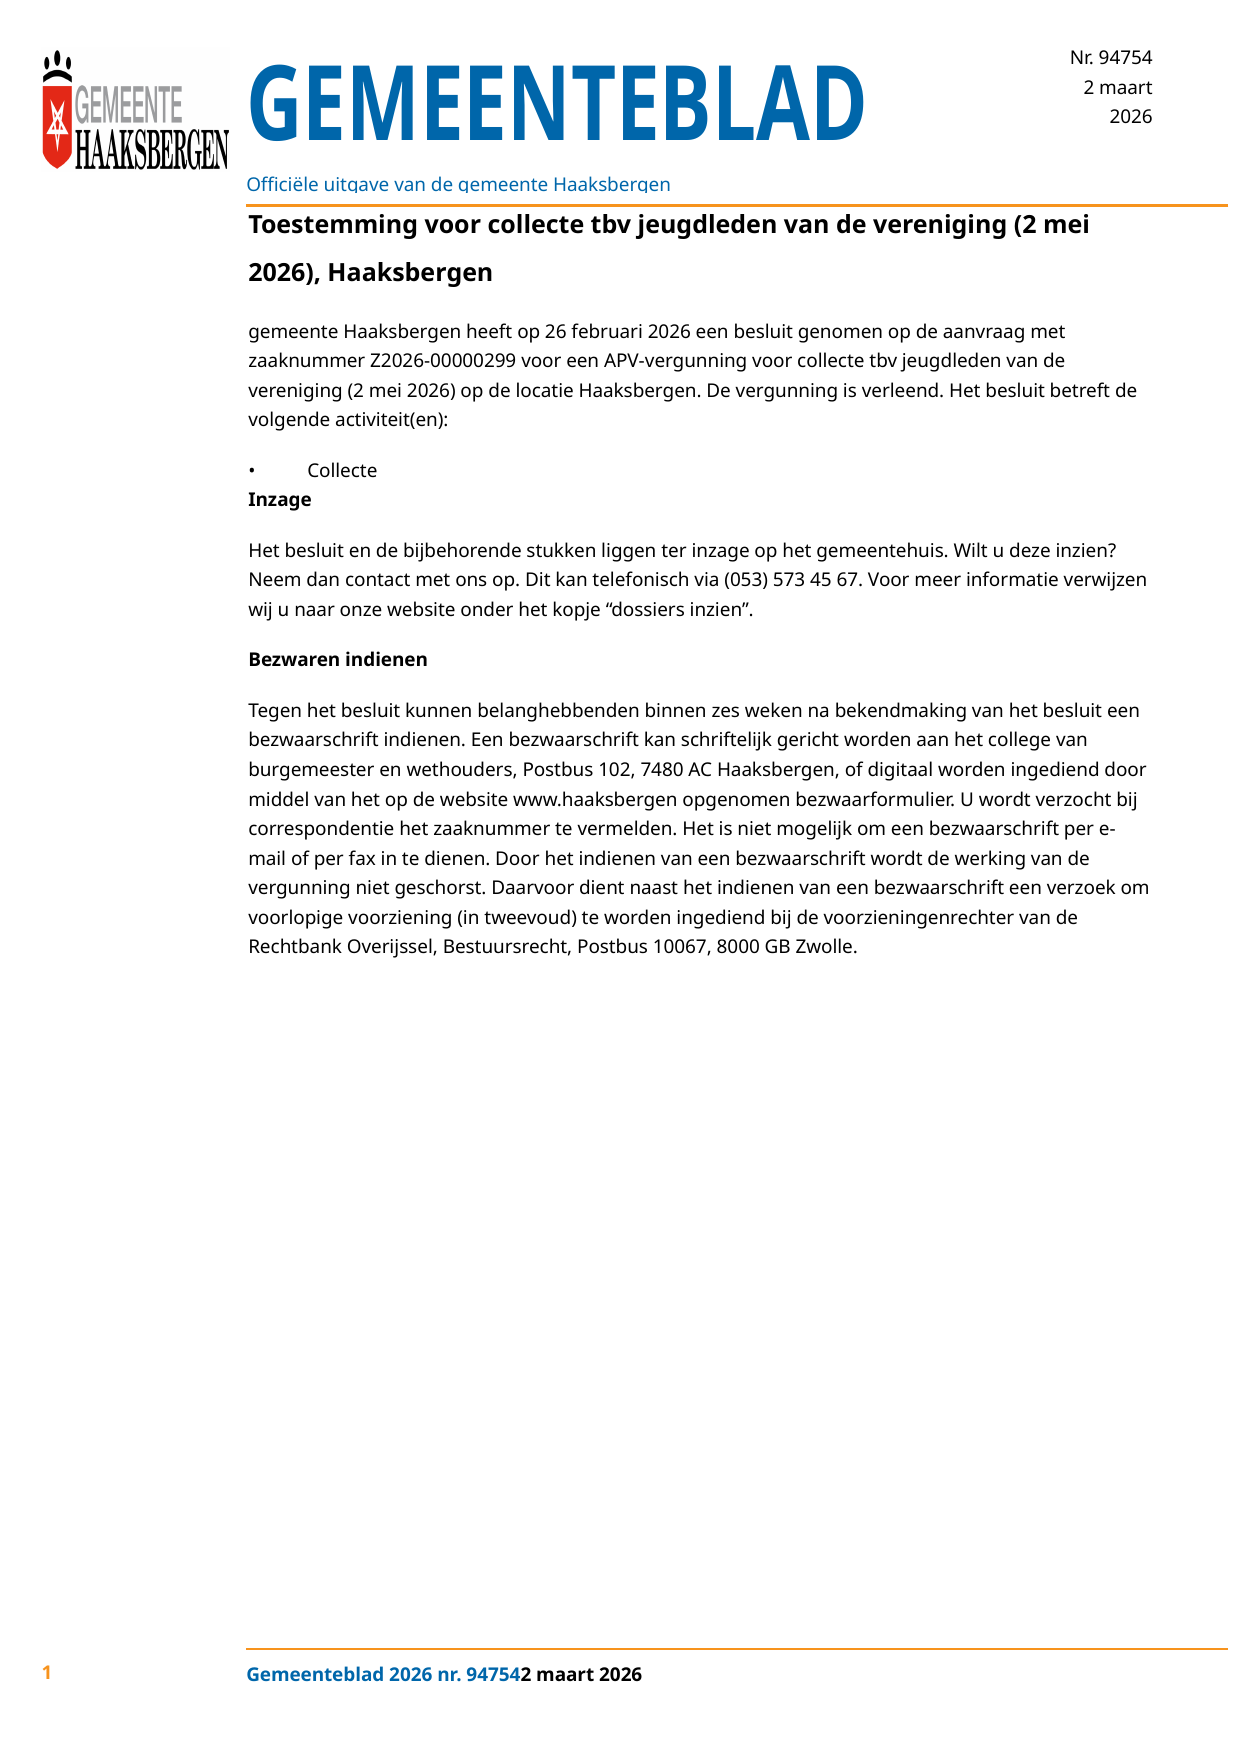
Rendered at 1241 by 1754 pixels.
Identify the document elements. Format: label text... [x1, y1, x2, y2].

text Tegen het besluit kunnen belanghebbenden binnen zes weken na bekendmaking van het besluit een bezwaarschrift indienen. Een bezwaarschrift kan schriftelijk gericht worden aan het college van burgemeester en wethouders, Postbus 102, 7480 AC Haaksbergen, of digitaal worden ingediend door middel van het op de website www.haaksbergen opgenomen bezwaarformulier. U wordt verzocht bij correspondentie het zaaknummer te vermelden. Het is niet mogelijk om een bezwaarschrift per e-mail of per fax in te dienen. Door het indienen van een bezwaarschrift wordt de werking van de vergunning niet geschorst. Daarvoor dient naast het indienen van een bezwaarschrift een verzoek om voorlopige voorziening (in tweevoud) te worden ingediend bij de voorzieningenrechter van de Rechtbank Overijssel, Bestuursrecht, Postbus 10067, 8000 GB Zwolle. [248, 697, 1152, 959]
text Het besluit en de bijbehorende stukken liggen ter inzage op het gemeentehuis. Wilt u deze inzien? Neem dan contact met ons op. Dit kan telefonisch via (053) 573 45 67. Voor meer informatie verwijzen wij u naar onze website onder het kopje “dossiers inzien”. [248, 537, 1152, 622]
text Inzage [248, 487, 1152, 512]
picture [41, 47, 231, 172]
text Toestemming voor collecte tbv jeugdleden van de vereniging (2 mei 2026), Haaksbergen [248, 207, 1152, 288]
text gemeente Haaksbergen heeft op 26 februari 2026 een besluit genomen op de aanvraag met zaaknummer Z2026-00000299 voor een APV-vergunning voor collecte tbv jeugdleden van de vereniging (2 mei 2026) op de locatie Haaksbergen. De vergunning is verleend. Het besluit betreft de volgende activiteit(en): [248, 318, 1152, 432]
text Bezwaren indienen [248, 647, 1152, 672]
list Collecte [248, 457, 1152, 483]
